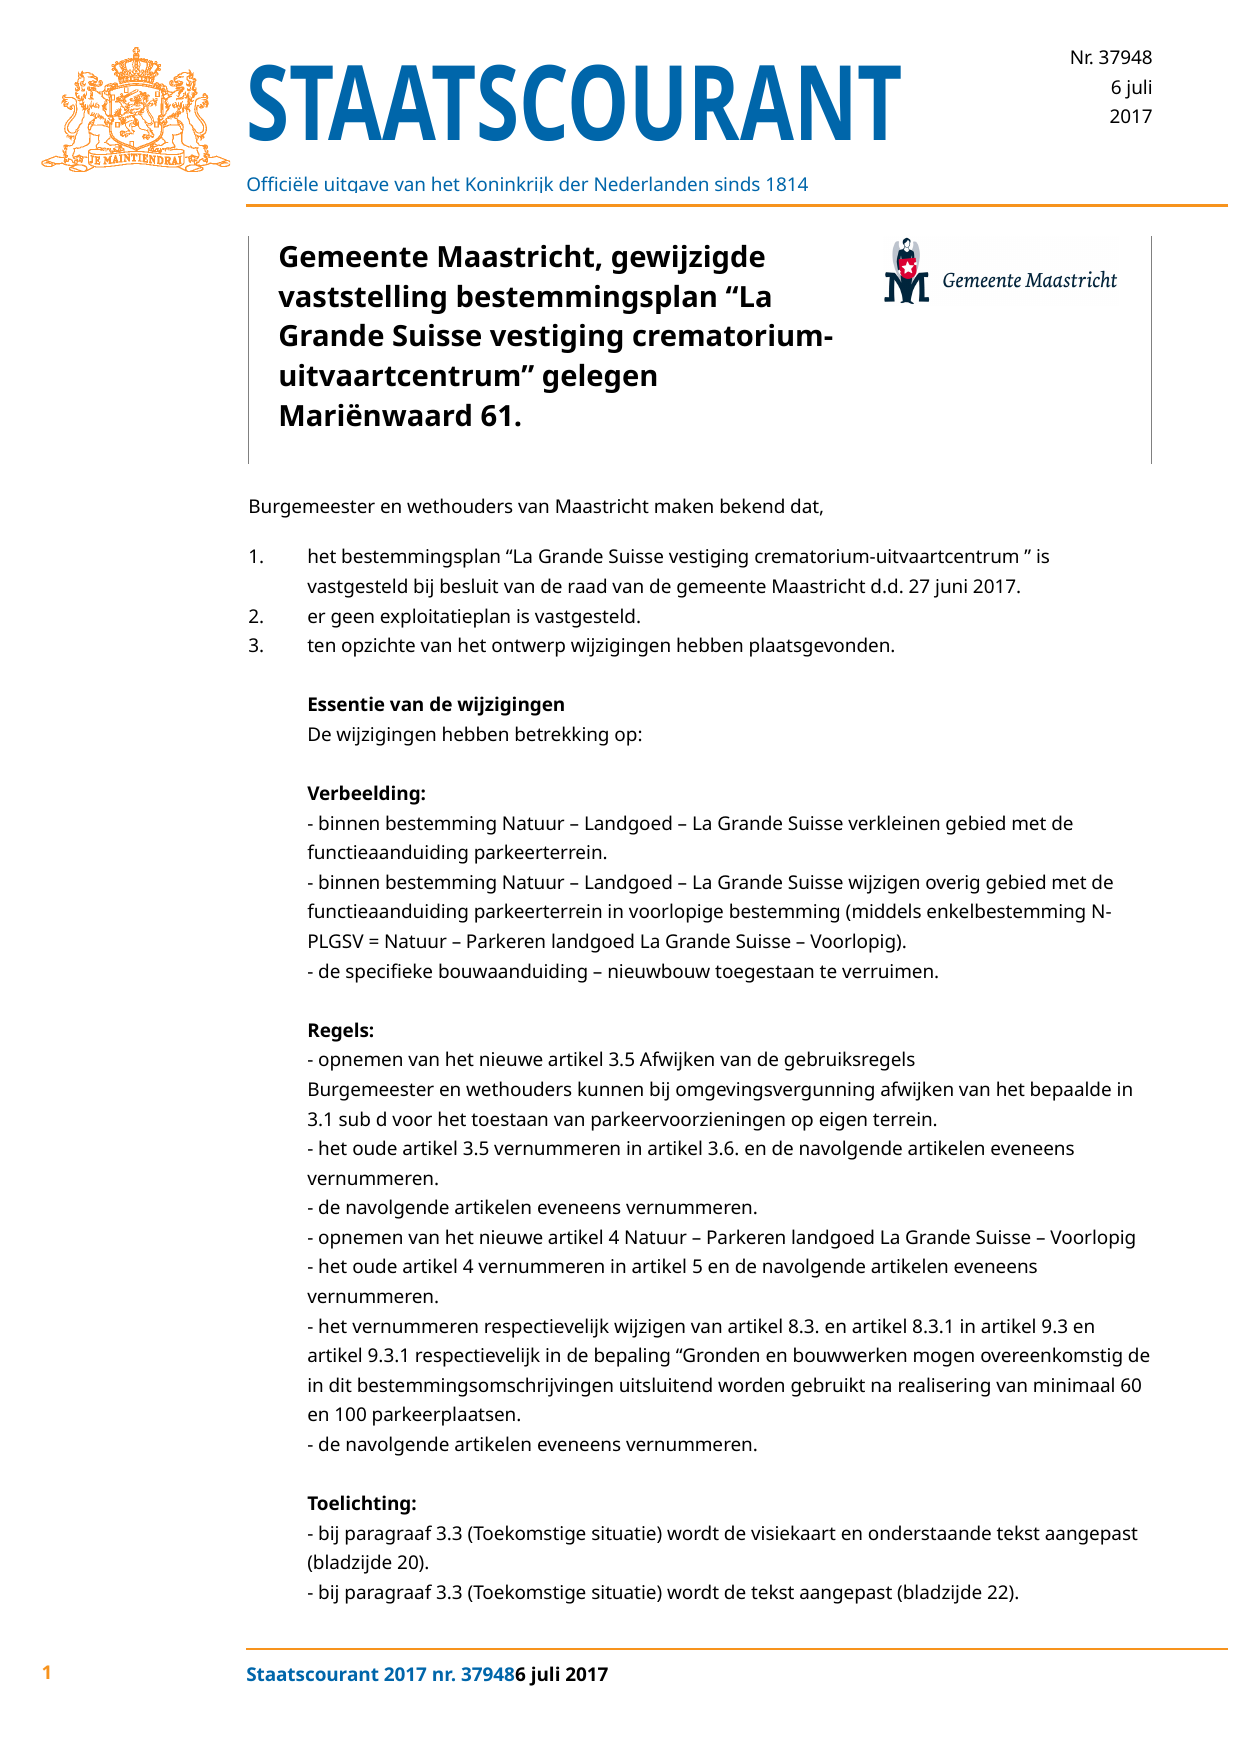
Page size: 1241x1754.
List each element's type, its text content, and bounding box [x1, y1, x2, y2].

list - binnen bestemming Natuur – Landgoed – La Grande Suisse verkleinen gebied met de functieaanduiding parkeerterrein. [248, 810, 1152, 865]
list ten opzichte van het ontwerp wijzigingen hebben plaatsgevonden. [248, 632, 1152, 658]
list - de navolgende artikelen eveneens vernummeren. [248, 1194, 1152, 1220]
list - opnemen van het nieuwe artikel 3.5 Afwijken van de gebruiksregels [248, 1047, 1152, 1072]
list Essentie van de wijzigingen [248, 692, 1152, 717]
list Toelichting: [248, 1490, 1152, 1516]
picture [882, 236, 1119, 306]
list - het oude artikel 3.5 vernummeren in artikel 3.6. en de navolgende artikelen eveneens vernummeren. [248, 1135, 1152, 1191]
list er geen exploitatieplan is vastgesteld. [248, 603, 1152, 629]
list - bij paragraaf 3.3 (Toekomstige situatie) wordt de visiekaart en onderstaande tekst aangepast (bladzijde 20). [248, 1520, 1152, 1575]
list - het vernummeren respectievelijk wijzigen van artikel 8.3. en artikel 8.3.1 in artikel 9.3 en artikel 9.3.1 respectievelijk in de bepaling “Gronden en bouwwerken mogen overeenkomstig de in dit bestemmingsomschrijvingen uitsluitend worden gebruikt na realisering van minimaal 60 en 100 parkeerplaatsen. [248, 1313, 1152, 1427]
list - de specifieke bouwaanduiding – nieuwbouw toegestaan te verruimen. [248, 958, 1152, 984]
list Burgemeester en wethouders kunnen bij omgevingsvergunning afwijken van het bepaalde in 3.1 sub d voor het toestaan van parkeervoorzieningen op eigen terrein. [248, 1076, 1152, 1132]
picture [41, 47, 231, 172]
list - de navolgende artikelen eveneens vernummeren. [248, 1431, 1152, 1457]
list Regels: [248, 1017, 1152, 1043]
text Burgemeester en wethouders van Maastricht maken bekend dat, [248, 493, 1152, 519]
table_header [850, 236, 1151, 464]
list het bestemmingsplan “La Grande Suisse vestiging crematorium-uitvaartcentrum ” is vastgesteld bij besluit van de raad van de gemeente Maastricht d.d. 27 juni 2017. [248, 544, 1152, 599]
list - bij paragraaf 3.3 (Toekomstige situatie) wordt de tekst aangepast (bladzijde 22). [248, 1579, 1152, 1605]
list - het oude artikel 4 vernummeren in artikel 5 en de navolgende artikelen eveneens vernummeren. [248, 1254, 1152, 1309]
table_header Gemeente Maastricht, gewijzigde vaststelling bestemmingsplan “La Grande Suisse vestiging crematorium-uitvaartcentrum” gelegen Mariënwaard 61. [249, 236, 850, 464]
list - binnen bestemming Natuur – Landgoed – La Grande Suisse wijzigen overig gebied met de functieaanduiding parkeerterrein in voorlopige bestemming (middels enkelbestemming N-PLGSV = Natuur – Parkeren landgoed La Grande Suisse – Voorlopig). [248, 869, 1152, 954]
list - opnemen van het nieuwe artikel 4 Natuur – Parkeren landgoed La Grande Suisse – Voorlopig [248, 1224, 1152, 1250]
list De wijzigingen hebben betrekking op: [248, 721, 1152, 747]
list Verbeelding: [248, 780, 1152, 806]
